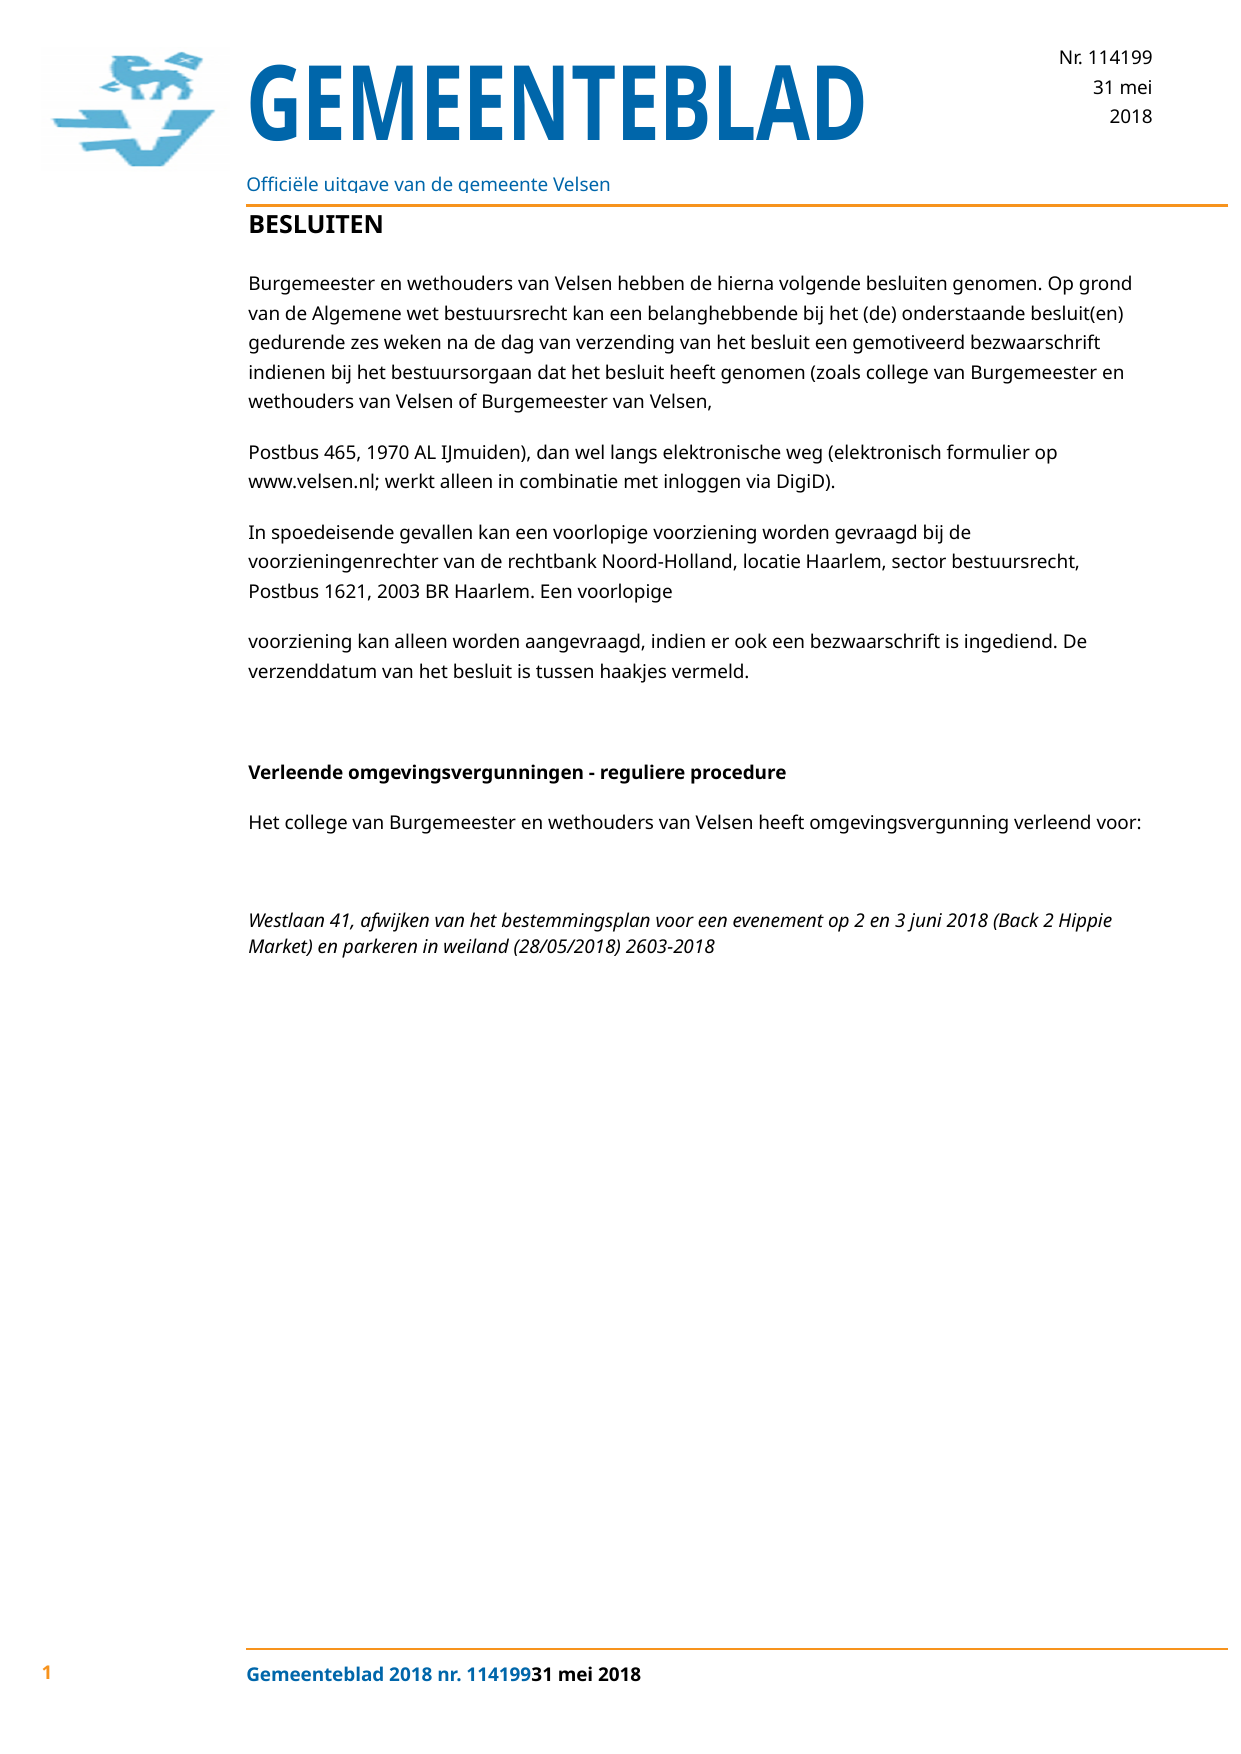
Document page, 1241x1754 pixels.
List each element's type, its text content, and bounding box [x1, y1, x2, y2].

picture [41, 47, 231, 172]
text Westlaan 41, afwijken van het bestemmingsplan voor een evenement op 2 en 3 juni 2018 (Back 2 Hippie Market) en parkeren in weiland (28/05/2018) 2603-2018 [248, 908, 1152, 959]
text Verleende omgevingsvergunningen - reguliere procedure [248, 759, 1152, 785]
text voorziening kan alleen worden aangevraagd, indien er ook een bezwaarschrift is ingediend. De verzenddatum van het besluit is tussen haakjes vermeld. [248, 629, 1152, 684]
text Burgemeester en wethouders van Velsen hebben de hierna volgende besluiten genomen. Op grond van de Algemene wet bestuursrecht kan een belanghebbende bij het (de) onderstaande besluit(en) gedurende zes weken na de dag van verzending van het besluit een gemotiveerd bezwaarschrift indienen bij het bestuursorgaan dat het besluit heeft genomen (zoals college van Burgemeester en wethouders van Velsen of Burgemeester van Velsen, [248, 270, 1152, 414]
text In spoedeisende gevallen kan een voorlopige voorziening worden gevraagd bij de voorzieningenrechter van de rechtbank Noord-Holland, locatie Haarlem, sector bestuursrecht, Postbus 1621, 2003 BR Haarlem. Een voorlopige [248, 519, 1152, 604]
text BESLUITEN [248, 207, 1152, 241]
text Het college van Burgemeester en wethouders van Velsen heeft omgevingsvergunning verleend voor: [248, 809, 1152, 835]
text Postbus 465, 1970 AL IJmuiden), dan wel langs elektronische weg (elektronisch formulier op www.velsen.nl; werkt alleen in combinatie met inloggen via DigiD). [248, 439, 1152, 494]
